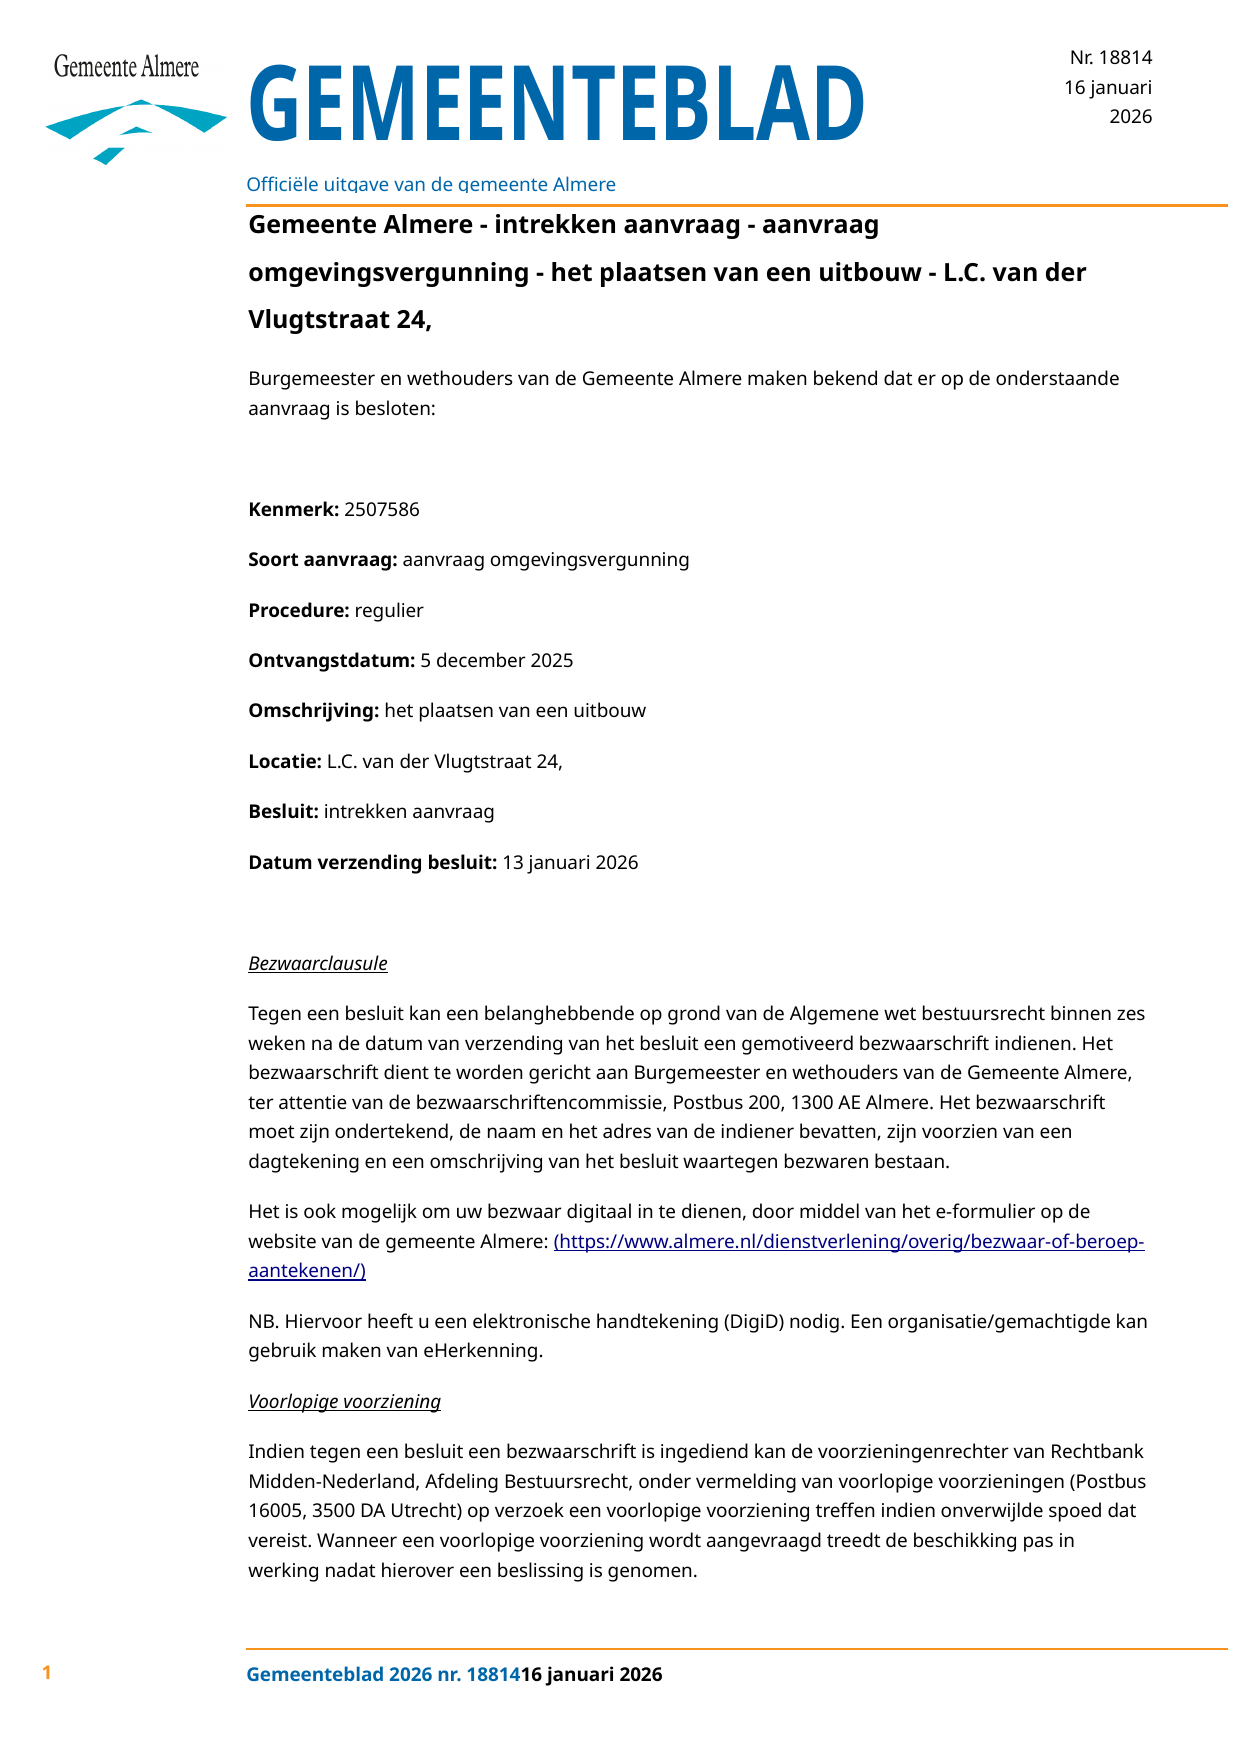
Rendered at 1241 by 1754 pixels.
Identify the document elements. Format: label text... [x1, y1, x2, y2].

text Bezwaarclausule [248, 950, 1152, 975]
text Gemeente Almere - intrekken aanvraag - aanvraag omgevingsvergunning - het plaatsen van een uitbouw - L.C. van der Vlugtstraat 24, [248, 207, 1152, 336]
text Soort aanvraag: aanvraag omgevingsvergunning [248, 546, 1152, 572]
text NB. Hiervoor heeft u een elektronische handtekening (DigiD) nodig. Een organisatie/gemachtigde kan gebruik maken van eHerkenning. [248, 1308, 1152, 1363]
text Datum verzending besluit: 13 januari 2026 [248, 849, 1152, 874]
picture [41, 47, 231, 172]
text Burgemeester en wethouders van de Gemeente Almere maken bekend dat er op de onderstaande aanvraag is besloten: [248, 366, 1152, 421]
text Omschrijving: het plaatsen van een uitbouw [248, 698, 1152, 723]
text Ontvangstdatum: 5 december 2025 [248, 647, 1152, 673]
text Het is ook mogelijk om uw bezwaar digitaal in te dienen, door middel van het e-formulier op de website van de gemeente Almere: (https://www.almere.nl/dienstverlening/overig/bezwaar-of-beroep-aantekenen/) [248, 1198, 1152, 1283]
text Voorlopige voorziening [248, 1388, 1152, 1414]
text Indien tegen een besluit een bezwaarschrift is ingediend kan de voorzieningenrechter van Rechtbank Midden-Nederland, Afdeling Bestuursrecht, onder vermelding van voorlopige voorzieningen (Postbus 16005, 3500 DA Utrecht) op verzoek een voorlopige voorziening treffen indien onverwijlde spoed dat vereist. Wanneer een voorlopige voorziening wordt aangevraagd treedt de beschikking pas in werking nadat hierover een beslissing is genomen. [248, 1438, 1152, 1582]
text Procedure: regulier [248, 597, 1152, 622]
text Locatie: L.C. van der Vlugtstraat 24, [248, 748, 1152, 774]
text Tegen een besluit kan een belanghebbende op grond van de Algemene wet bestuursrecht binnen zes weken na de datum van verzending van het besluit een gemotiveerd bezwaarschrift indienen. Het bezwaarschrift dient te worden gericht aan Burgemeester en wethouders van de Gemeente Almere, ter attentie van de bezwaarschriftencommissie, Postbus 200, 1300 AE Almere. Het bezwaarschrift moet zijn ondertekend, de naam en het adres van de indiener bevatten, zijn voorzien van een dagtekening en een omschrijving van het besluit waartegen bezwaren bestaan. [248, 1000, 1152, 1174]
text Besluit: intrekken aanvraag [248, 798, 1152, 824]
text Kenmerk: 2507586 [248, 496, 1152, 522]
